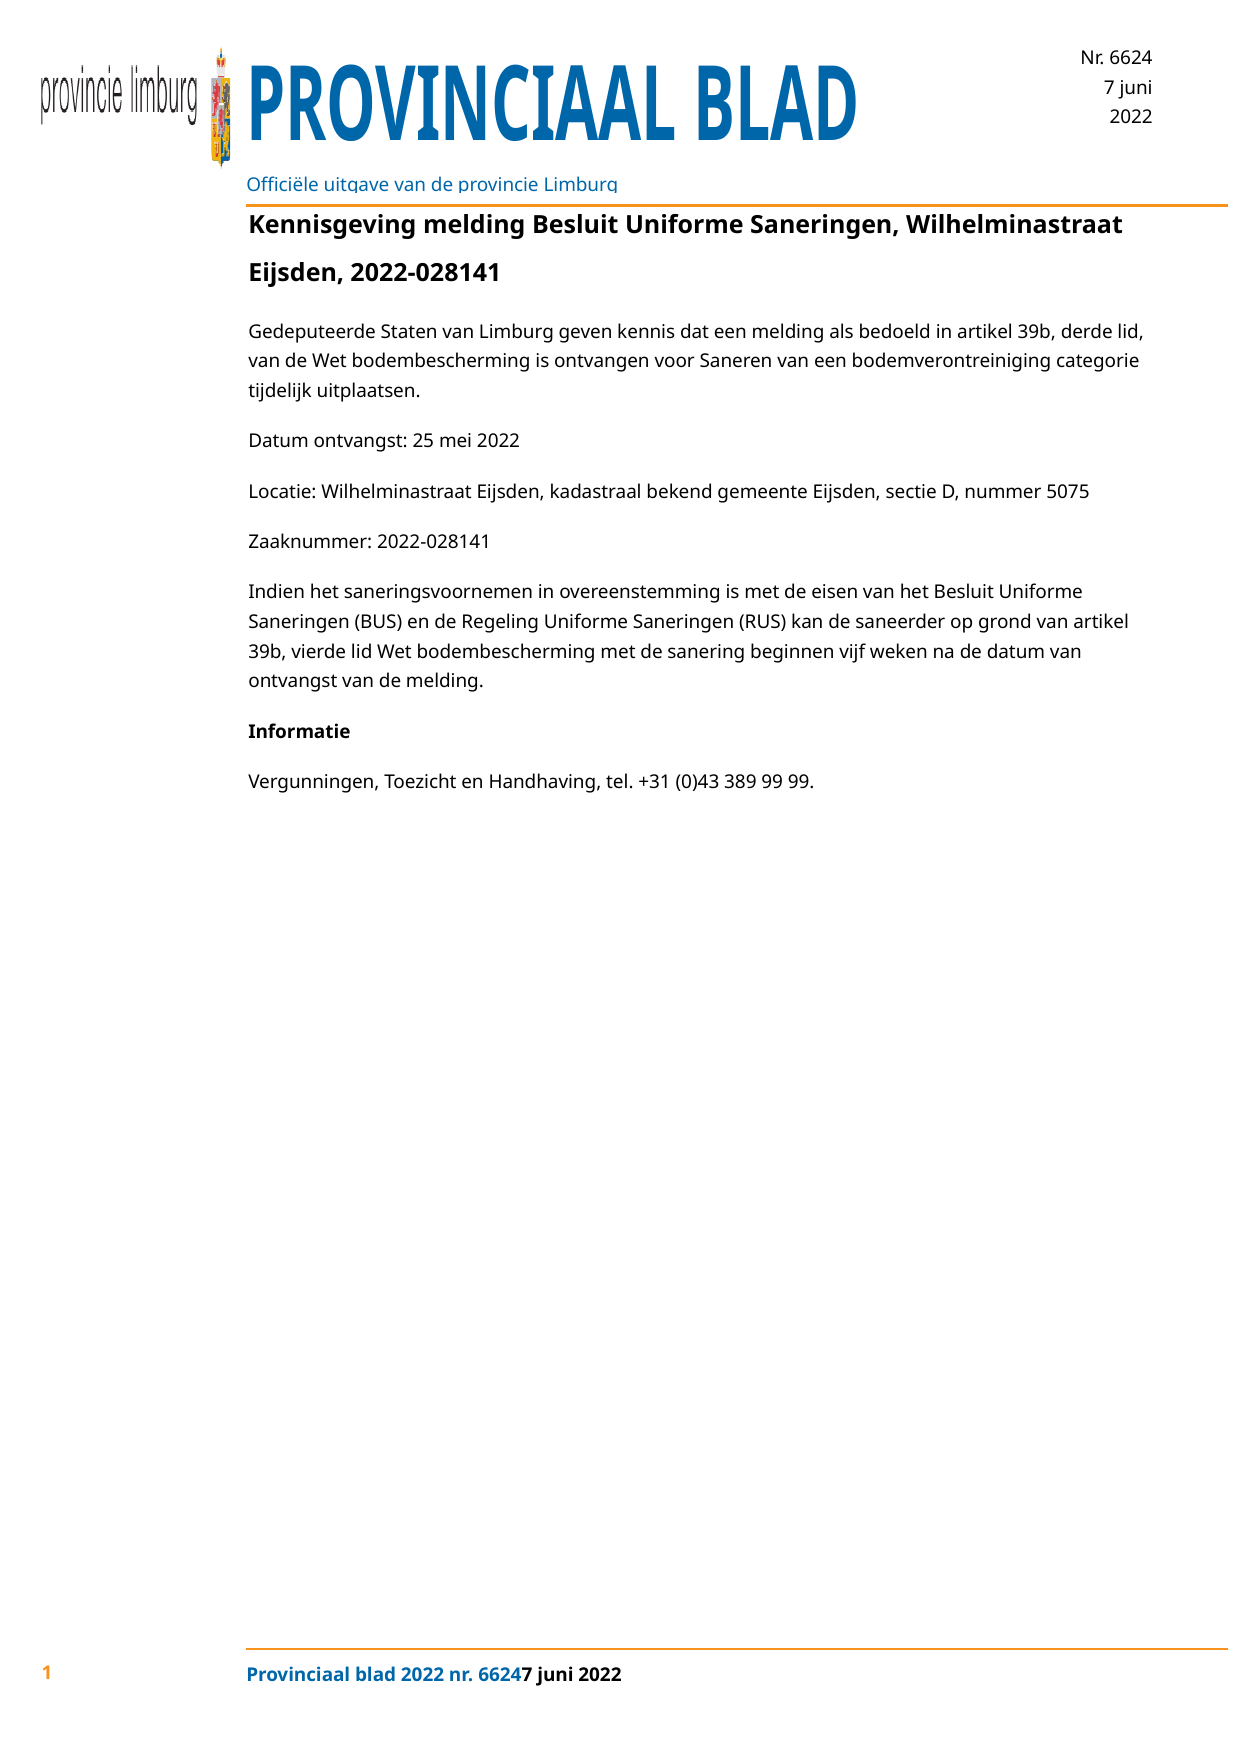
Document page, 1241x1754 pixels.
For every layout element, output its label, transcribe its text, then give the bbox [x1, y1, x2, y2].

picture [41, 47, 231, 172]
text Indien het saneringsvoornemen in overeenstemming is met de eisen van het Besluit Uniforme Saneringen (BUS) en de Regeling Uniforme Saneringen (RUS) kan de saneerder op grond van artikel 39b, vierde lid Wet bodembescherming met de sanering beginnen vijf weken na de datum van ontvangst van de melding. [248, 579, 1152, 693]
text Informatie [248, 718, 1152, 744]
text Vergunningen, Toezicht en Handhaving, tel. +31 (0)43 389 99 99. [248, 768, 1152, 794]
text Gedeputeerde Staten van Limburg geven kennis dat een melding als bedoeld in artikel 39b, derde lid, van de Wet bodembescherming is ontvangen voor Saneren van een bodemverontreiniging categorie tijdelijk uitplaatsen. [248, 318, 1152, 403]
text Datum ontvangst: 25 mei 2022 [248, 427, 1152, 453]
text Zaaknummer: 2022-028141 [248, 528, 1152, 554]
text Locatie: Wilhelminastraat Eijsden, kadastraal bekend gemeente Eijsden, sectie D, nummer 5075 [248, 478, 1152, 504]
text Kennisgeving melding Besluit Uniforme Saneringen, Wilhelminastraat Eijsden, 2022-028141 [248, 207, 1152, 288]
